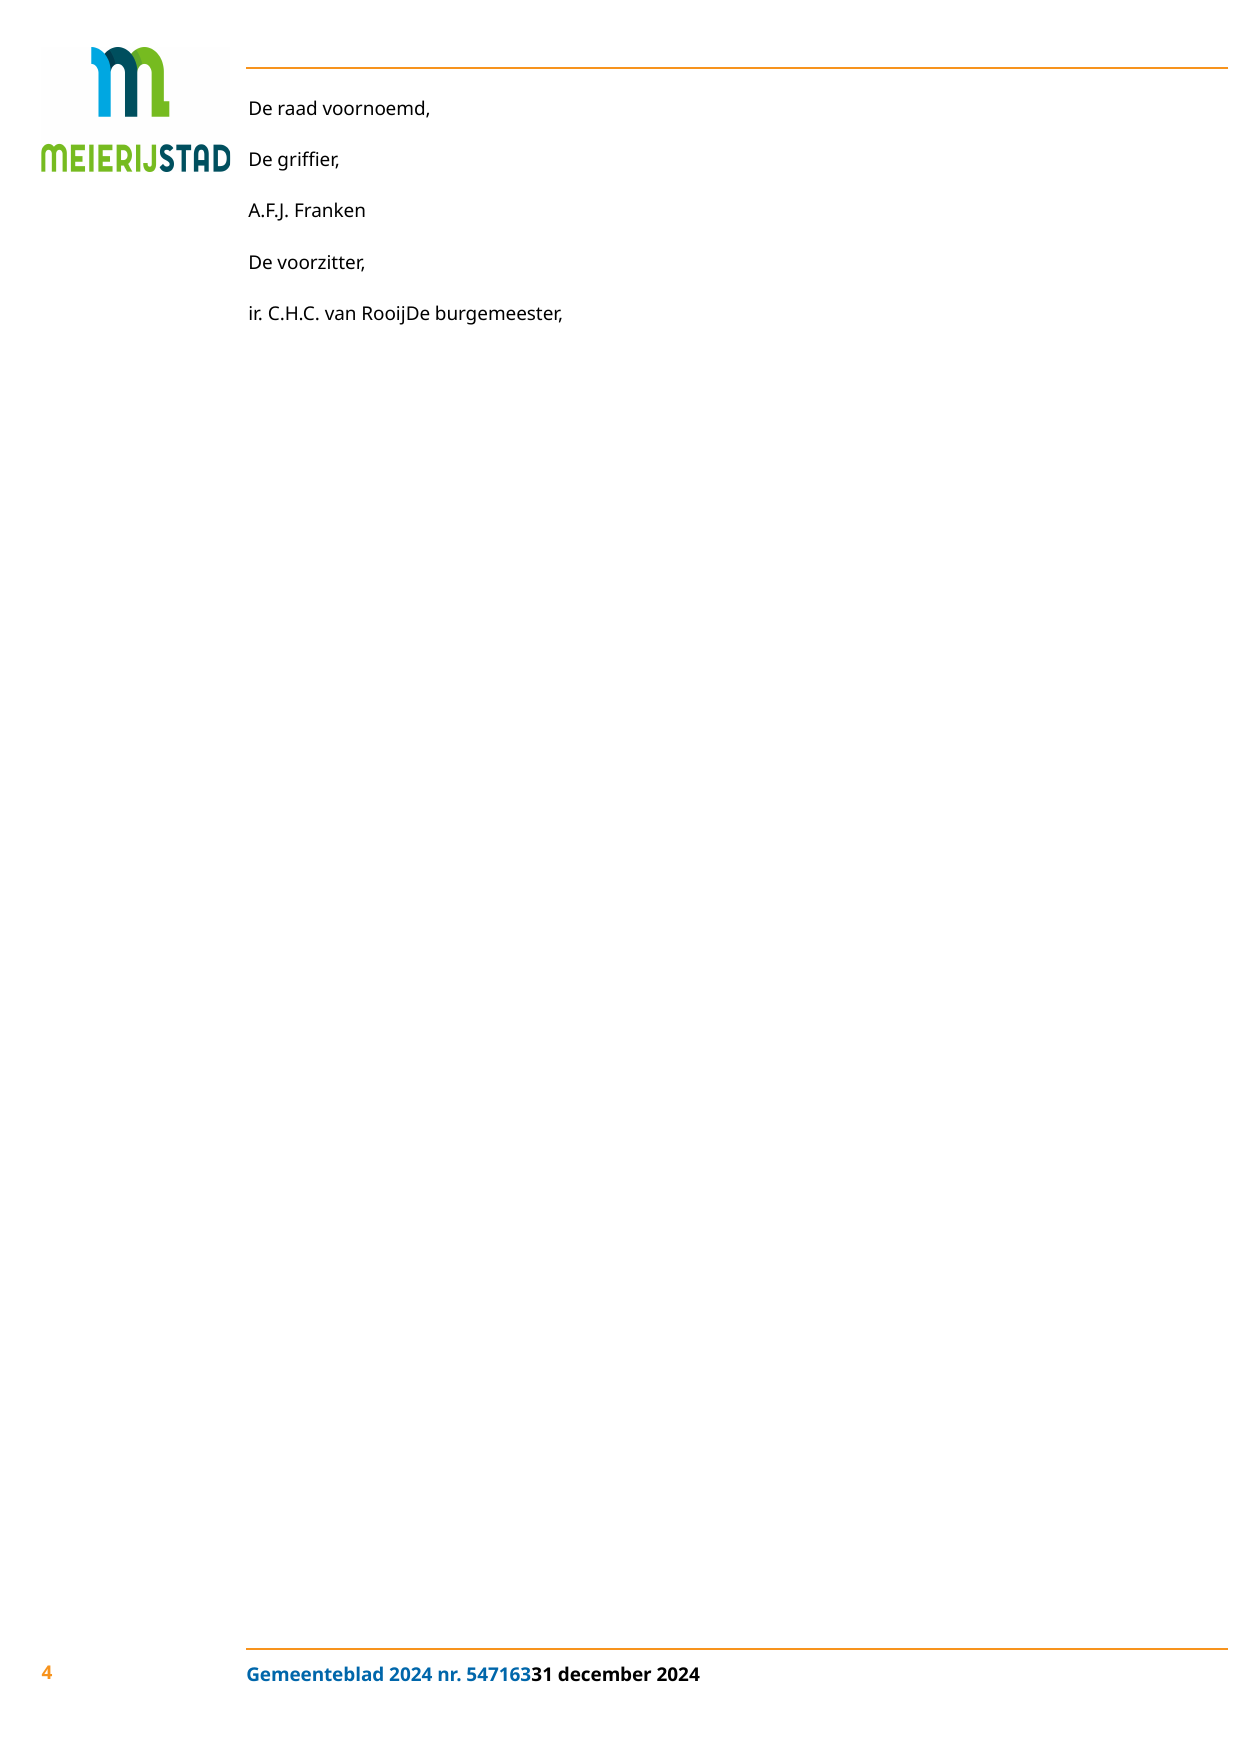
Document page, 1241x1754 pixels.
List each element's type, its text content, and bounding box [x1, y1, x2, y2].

text De voorzitter, [248, 249, 1152, 275]
text De griffier, [248, 146, 1152, 172]
text De raad voornoemd, [248, 95, 1152, 121]
text A.F.J. Franken [248, 198, 1152, 223]
text ir. C.H.C. van RooijDe burgemeester, [248, 301, 1152, 326]
picture [41, 47, 231, 172]
